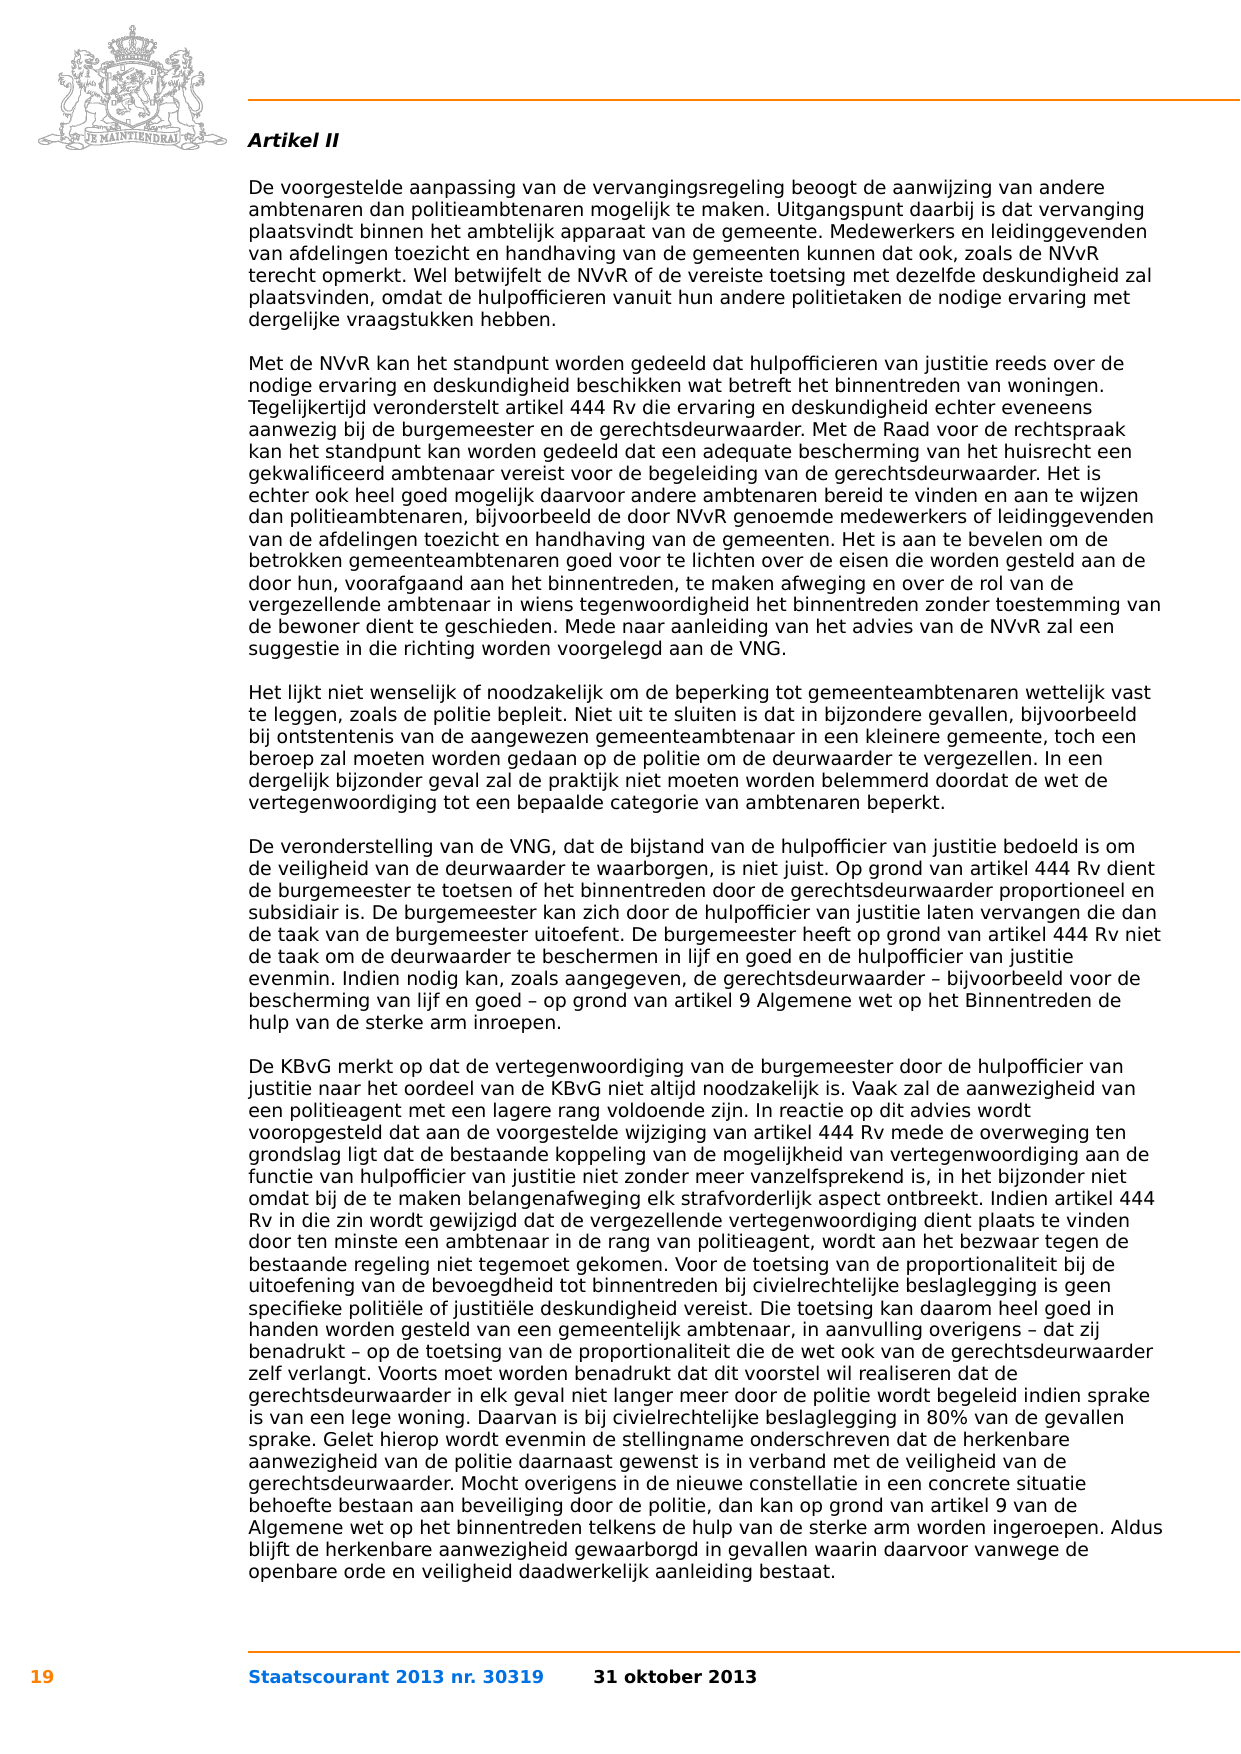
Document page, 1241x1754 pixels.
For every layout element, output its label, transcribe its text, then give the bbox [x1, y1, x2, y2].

text De KBvG merkt op dat de vertegenwoordiging van de burgemeester door de hulpofficier van justitie naar het oordeel van de KBvG niet altijd noodzakelijk is. Vaak zal de aanwezigheid van een politieagent met een lagere rang voldoende zijn. In reactie op dit advies wordt vooropgesteld dat aan de voorgestelde wijziging van artikel 444 Rv mede de overweging ten grondslag ligt dat de bestaande koppeling van de mogelijkheid van vertegenwoordiging aan de functie van hulpofficier van justitie niet zonder meer vanzelfsprekend is, in het bijzonder niet omdat bij de te maken belangenafweging elk strafvorderlijk aspect ontbreekt. Indien artikel 444 Rv in die zin wordt gewijzigd dat de vergezellende vertegenwoordiging dient plaats te vinden door ten minste een ambtenaar in de rang van politieagent, wordt aan het bezwaar tegen de bestaande regeling niet tegemoet gekomen. Voor de toetsing van de proportionaliteit bij de uitoefening van de bevoegdheid tot binnentreden bij civielrechtelijke beslaglegging is geen specifieke politiële of justitiële deskundigheid vereist. Die toetsing kan daarom heel goed in handen worden gesteld van een gemeentelijk ambtenaar, in aanvulling overigens – dat zij benadrukt – op de toetsing van de proportionaliteit die de wet ook van de gerechtsdeurwaarder zelf verlangt. Voorts moet worden benadrukt dat dit voorstel wil realiseren dat de gerechtsdeurwaarder in elk geval niet langer meer door de politie wordt begeleid indien sprake is van een lege woning. Daarvan is bij civielrechtelijke beslaglegging in 80% van de gevallen sprake. Gelet hierop wordt evenmin de stellingname onderschreven dat de herkenbare aanwezigheid van de politie daarnaast gewenst is in verband met de veiligheid van de gerechtsdeurwaarder. Mocht overigens in de nieuwe constellatie in een concrete situatie behoefte bestaan aan beveiliging door de politie, dan kan op grond van artikel 9 van de Algemene wet op het binnentreden telkens de hulp van de sterke arm worden ingeroepen. Aldus blijft de herkenbare aanwezigheid gewaarborgd in gevallen waarin daarvoor vanwege de openbare orde en veiligheid daadwerkelijk aanleiding bestaat. [248, 1056, 1163, 1583]
text De veronderstelling van de VNG, dat de bijstand van de hulpofficier van justitie bedoeld is om de veiligheid van de deurwaarder te waarborgen, is niet juist. Op grond van artikel 444 Rv dient de burgemeester te toetsen of het binnentreden door de gerechtsdeurwaarder proportioneel en subsidiair is. De burgemeester kan zich door de hulpofficier van justitie laten vervangen die dan de taak van de burgemeester uitoefent. De burgemeester heeft op grond van artikel 444 Rv niet de taak om de deurwaarder te beschermen in lijf en goed en de hulpofficier van justitie evenmin. Indien nodig kan, zoals aangegeven, de gerechtsdeurwaarder – bijvoorbeeld voor de bescherming van lijf en goed – op grond van artikel 9 Algemene wet op het Binnentreden de hulp van de sterke arm inroepen. [248, 836, 1163, 1034]
subtitle Artikel II [248, 130, 1163, 152]
text Het lijkt niet wenselijk of noodzakelijk om de beperking tot gemeenteambtenaren wettelijk vast te leggen, zoals de politie bepleit. Niet uit te sluiten is dat in bijzondere gevallen, bijvoorbeeld bij ontstentenis van de aangewezen gemeenteambtenaar in een kleinere gemeente, toch een beroep zal moeten worden gedaan op de politie om de deurwaarder te vergezellen. In een dergelijk bijzonder geval zal de praktijk niet moeten worden belemmerd doordat de wet de vertegenwoordiging tot een bepaalde categorie van ambtenaren beperkt. [248, 682, 1163, 814]
text Met de NVvR kan het standpunt worden gedeeld dat hulpofficieren van justitie reeds over de nodige ervaring en deskundigheid beschikken wat betreft het binnentreden van woningen. Tegelijkertijd veronderstelt artikel 444 Rv die ervaring en deskundigheid echter eveneens aanwezig bij de burgemeester en de gerechtsdeurwaarder. Met de Raad voor de rechtspraak kan het standpunt kan worden gedeeld dat een adequate bescherming van het huisrecht een gekwalificeerd ambtenaar vereist voor de begeleiding van de gerechtsdeurwaarder. Het is echter ook heel goed mogelijk daarvoor andere ambtenaren bereid te vinden en aan te wijzen dan politieambtenaren, bijvoorbeeld de door NVvR genoemde medewerkers of leidinggevenden van de afdelingen toezicht en handhaving van de gemeenten. Het is aan te bevelen om de betrokken gemeenteambtenaren goed voor te lichten over de eisen die worden gesteld aan de door hun, voorafgaand aan het binnentreden, te maken afweging en over de rol van de vergezellende ambtenaar in wiens tegenwoordigheid het binnentreden zonder toestemming van de bewoner dient te geschieden. Mede naar aanleiding van het advies van de NVvR zal een suggestie in die richting worden voorgelegd aan de VNG. [248, 353, 1163, 660]
text De voorgestelde aanpassing van de vervangingsregeling beoogt de aanwijzing van andere ambtenaren dan politieambtenaren mogelijk te maken. Uitgangspunt daarbij is dat vervanging plaatsvindt binnen het ambtelijk apparaat van de gemeente. Medewerkers en leidinggevenden van afdelingen toezicht en handhaving van de gemeenten kunnen dat ook, zoals de NVvR terecht opmerkt. Wel betwijfelt de NVvR of de vereiste toetsing met dezelfde deskundigheid zal plaatsvinden, omdat de hulpofficieren vanuit hun andere politietaken de nodige ervaring met dergelijke vraagstukken hebben. [248, 177, 1163, 331]
picture [38, 25, 227, 150]
